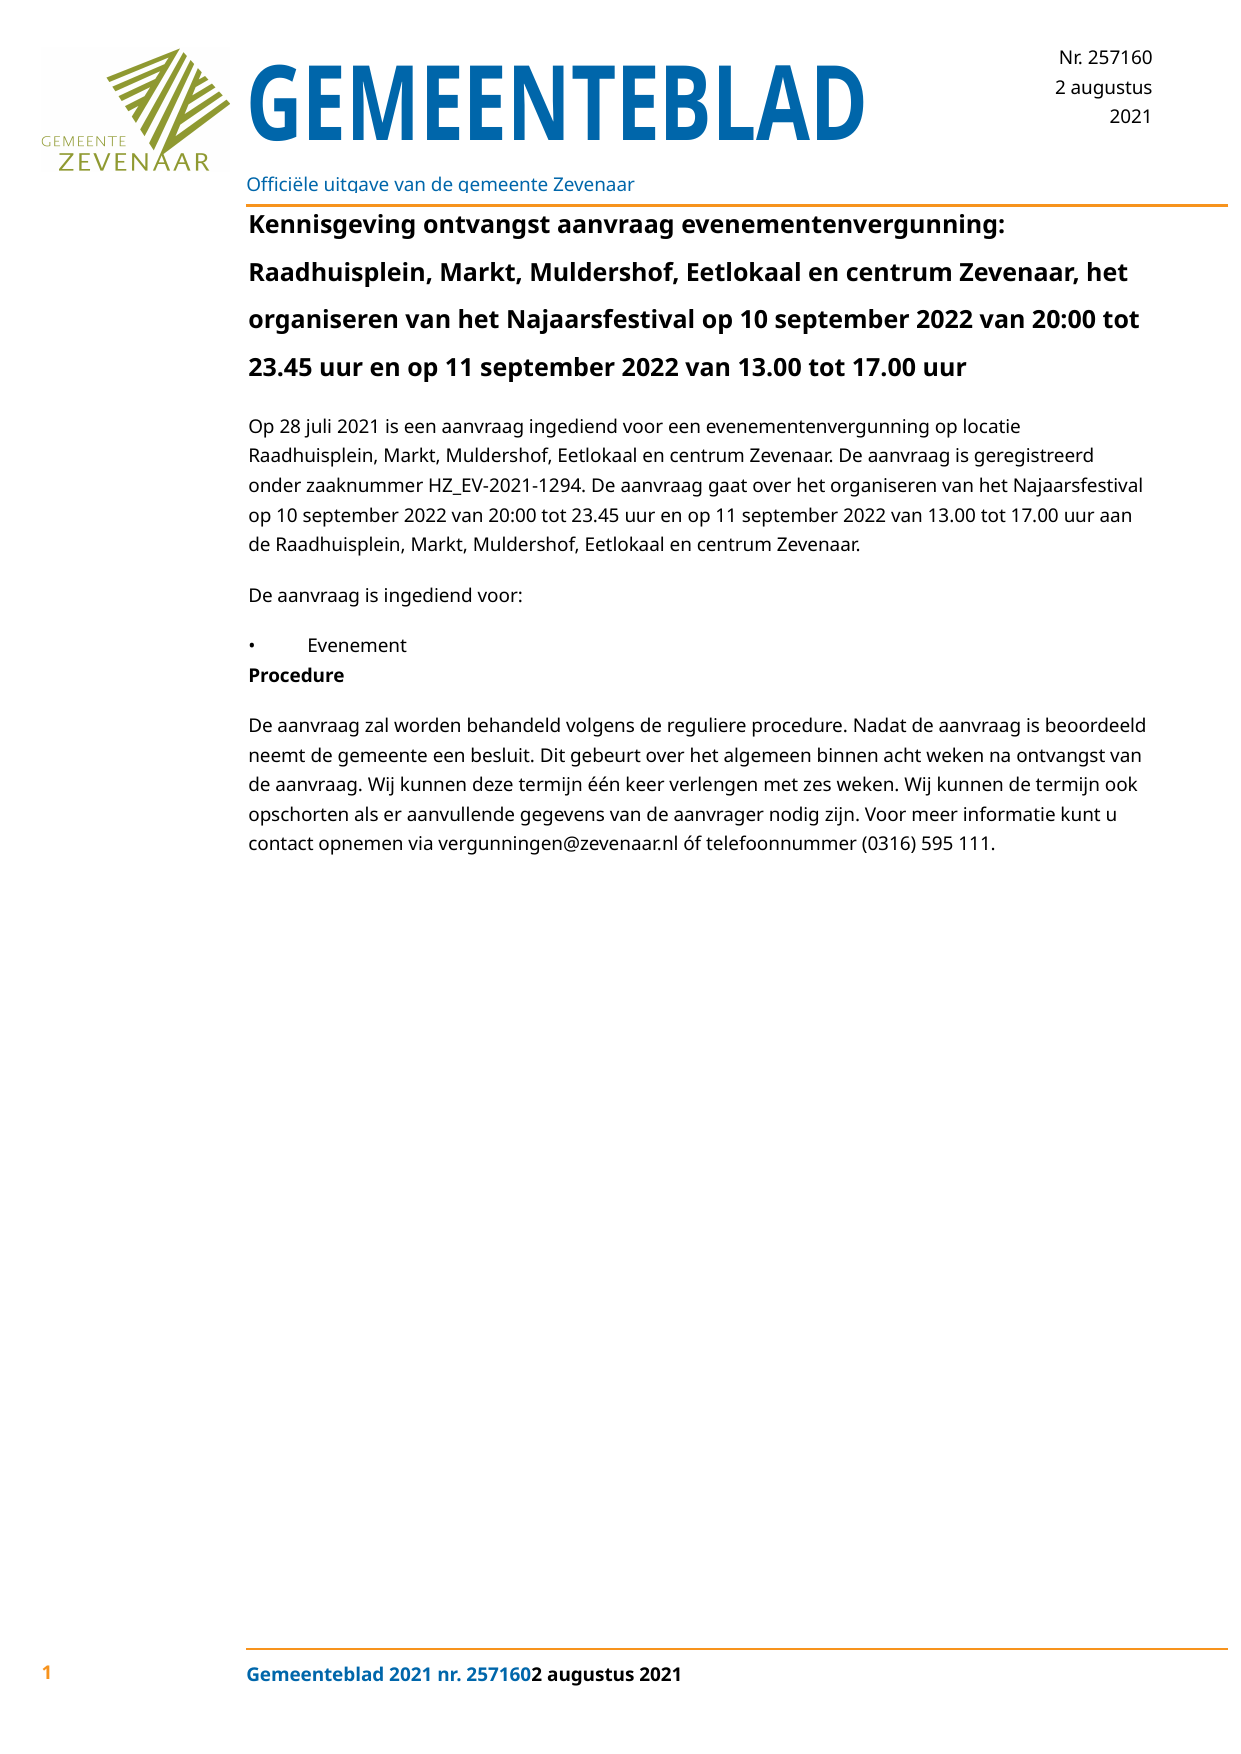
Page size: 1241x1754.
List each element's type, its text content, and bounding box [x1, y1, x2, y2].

list Evenement [248, 632, 1152, 658]
text De aanvraag is ingediend voor: [248, 582, 1152, 608]
picture [41, 47, 231, 172]
text Kennisgeving ontvangst aanvraag evenementenvergunning: Raadhuisplein, Markt, Muldershof, Eetlokaal en centrum Zevenaar, het organiseren van het Najaarsfestival op 10 september 2022 van 20:00 tot 23.45 uur en op 11 september 2022 van 13.00 tot 17.00 uur [248, 207, 1152, 384]
text Procedure [248, 662, 1152, 688]
text De aanvraag zal worden behandeld volgens de reguliere procedure. Nadat de aanvraag is beoordeeld neemt de gemeente een besluit. Dit gebeurt over het algemeen binnen acht weken na ontvangst van de aanvraag. Wij kunnen deze termijn één keer verlengen met zes weken. Wij kunnen de termijn ook opschorten als er aanvullende gegevens van de aanvrager nodig zijn. Voor meer informatie kunt u contact opnemen via vergunningen@zevenaar.nl óf telefoonnummer (0316) 595 111. [248, 712, 1152, 856]
text Op 28 juli 2021 is een aanvraag ingediend voor een evenementenvergunning op locatie Raadhuisplein, Markt, Muldershof, Eetlokaal en centrum Zevenaar. De aanvraag is geregistreerd onder zaaknummer HZ_EV-2021-1294. De aanvraag gaat over het organiseren van het Najaarsfestival op 10 september 2022 van 20:00 tot 23.45 uur en op 11 september 2022 van 13.00 tot 17.00 uur aan de Raadhuisplein, Markt, Muldershof, Eetlokaal en centrum Zevenaar. [248, 413, 1152, 557]
